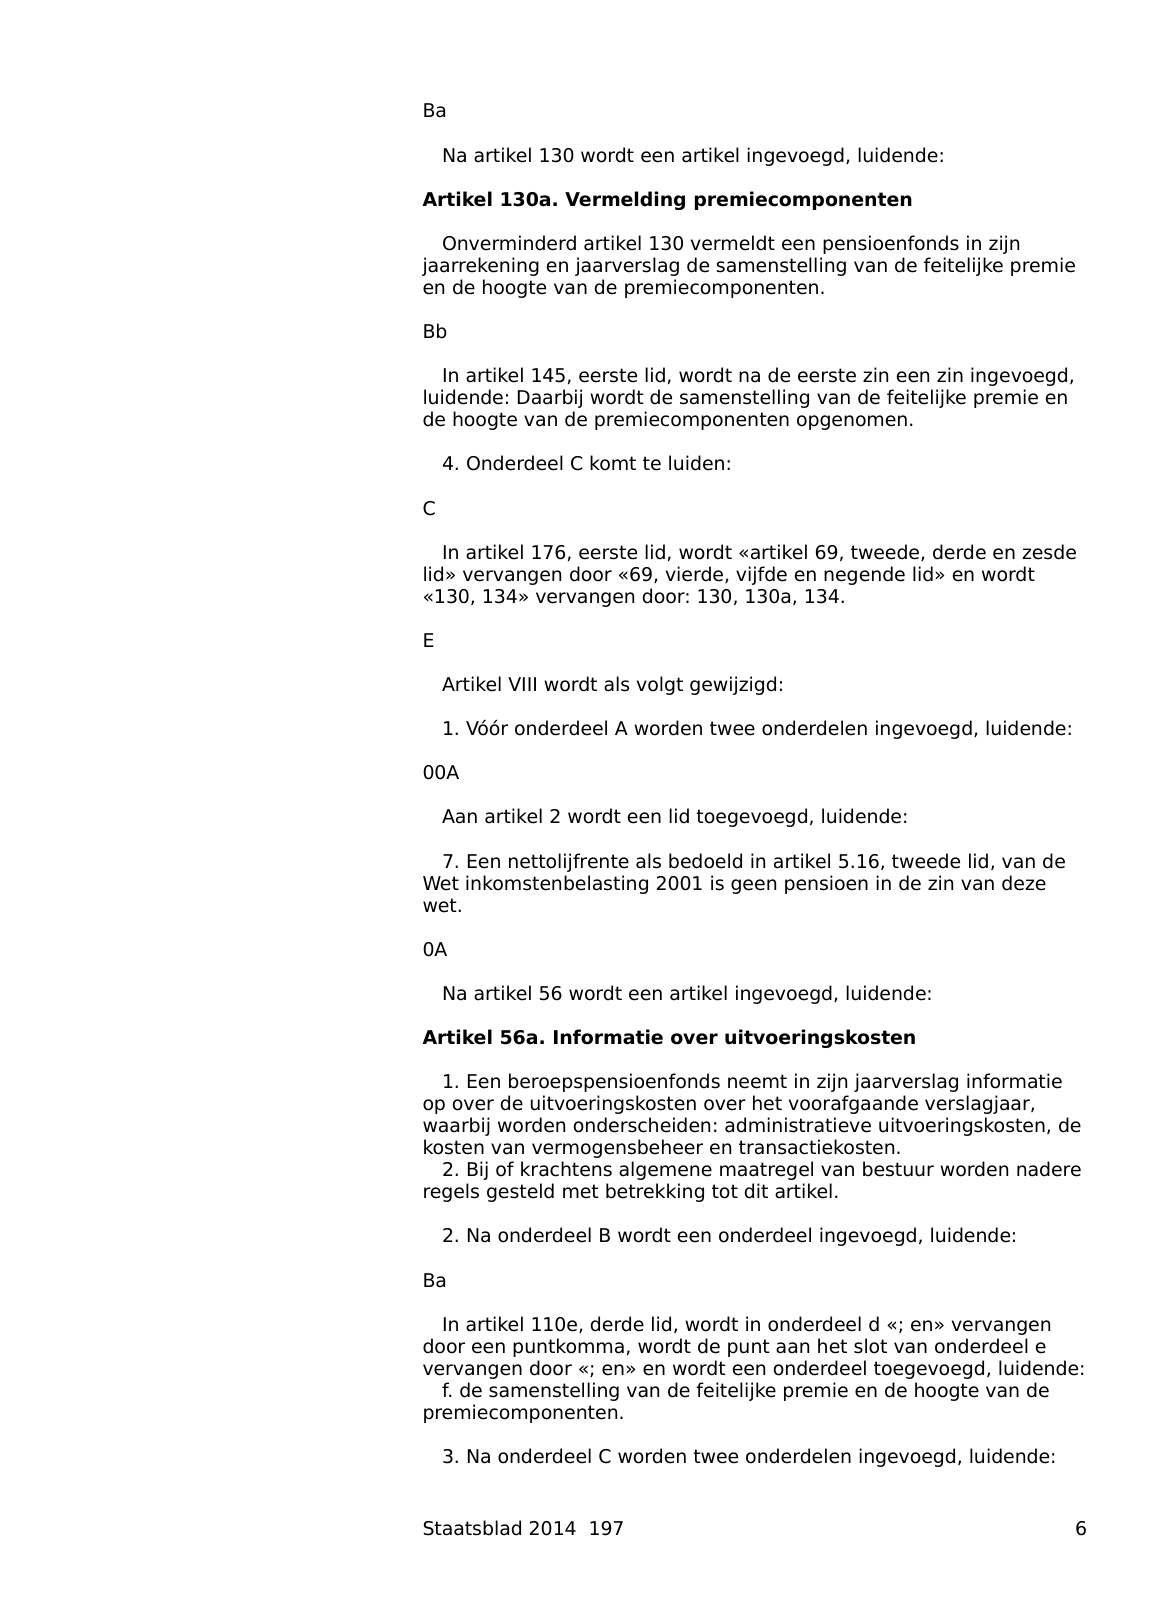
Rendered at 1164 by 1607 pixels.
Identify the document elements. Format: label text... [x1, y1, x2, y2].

text 2. Bij of krachtens algemene maatregel van bestuur worden nadere regels gesteld met betrekking tot dit artikel. [422, 1159, 1087, 1203]
text 0A [422, 939, 1087, 961]
text 4. Onderdeel C komt te luiden: [422, 453, 1087, 475]
text 3. Na onderdeel C worden twee onderdelen ingevoegd, luidende: [422, 1446, 1087, 1468]
text Onverminderd artikel 130 vermeldt een pensioenfonds in zijn jaarrekening en jaarverslag de samenstelling van de feitelijke premie en de hoogte van de premiecomponenten. [422, 233, 1087, 299]
text 7. Een nettolijfrente als bedoeld in artikel 5.16, tweede lid, van de Wet inkomstenbelasting 2001 is geen pensioen in de zin van deze wet. [422, 851, 1087, 917]
text Ba [422, 1269, 1087, 1291]
text Bb [422, 321, 1087, 343]
subtitle Artikel 130a. Vermelding premiecomponenten [422, 189, 1087, 211]
text In artikel 176, eerste lid, wordt «artikel 69, tweede, derde en zesde lid» vervangen door «69, vierde, vijfde en negende lid» en wordt «130, 134» vervangen door: 130, 130a, 134. [422, 542, 1087, 608]
text In artikel 110e, derde lid, wordt in onderdeel d «; en» vervangen door een puntkomma, wordt de punt aan het slot van onderdeel e vervangen door «; en» en wordt een onderdeel toegevoegd, luidende: [422, 1314, 1087, 1379]
text Artikel VIII wordt als volgt gewijzigd: [422, 674, 1087, 696]
text E [422, 630, 1087, 652]
text Aan artikel 2 wordt een lid toegevoegd, luidende: [422, 806, 1087, 828]
text 1. Vóór onderdeel A worden twee onderdelen ingevoegd, luidende: [422, 718, 1087, 740]
text 00A [422, 762, 1087, 784]
text In artikel 145, eerste lid, wordt na de eerste zin een zin ingevoegd, luidende: Daarbij wordt de samenstelling van de feitelijke premie en de hoogte van de premiecomponenten opgenomen. [422, 365, 1087, 431]
subtitle Artikel 56a. Informatie over uitvoeringskosten [422, 1027, 1087, 1049]
text Na artikel 130 wordt een artikel ingevoegd, luidende: [422, 144, 1087, 167]
text C [422, 497, 1087, 519]
text Ba [422, 100, 1087, 122]
text 1. Een beroepspensioenfonds neemt in zijn jaarverslag informatie op over de uitvoeringskosten over het voorafgaande verslagjaar, waarbij worden onderscheiden: administratieve uitvoeringskosten, de kosten van vermogensbeheer en transactiekosten. [422, 1071, 1087, 1159]
text f. de samenstelling van de feitelijke premie en de hoogte van de premiecomponenten. [422, 1379, 1087, 1423]
text Na artikel 56 wordt een artikel ingevoegd, luidende: [422, 983, 1087, 1005]
text 2. Na onderdeel B wordt een onderdeel ingevoegd, luidende: [422, 1225, 1087, 1247]
